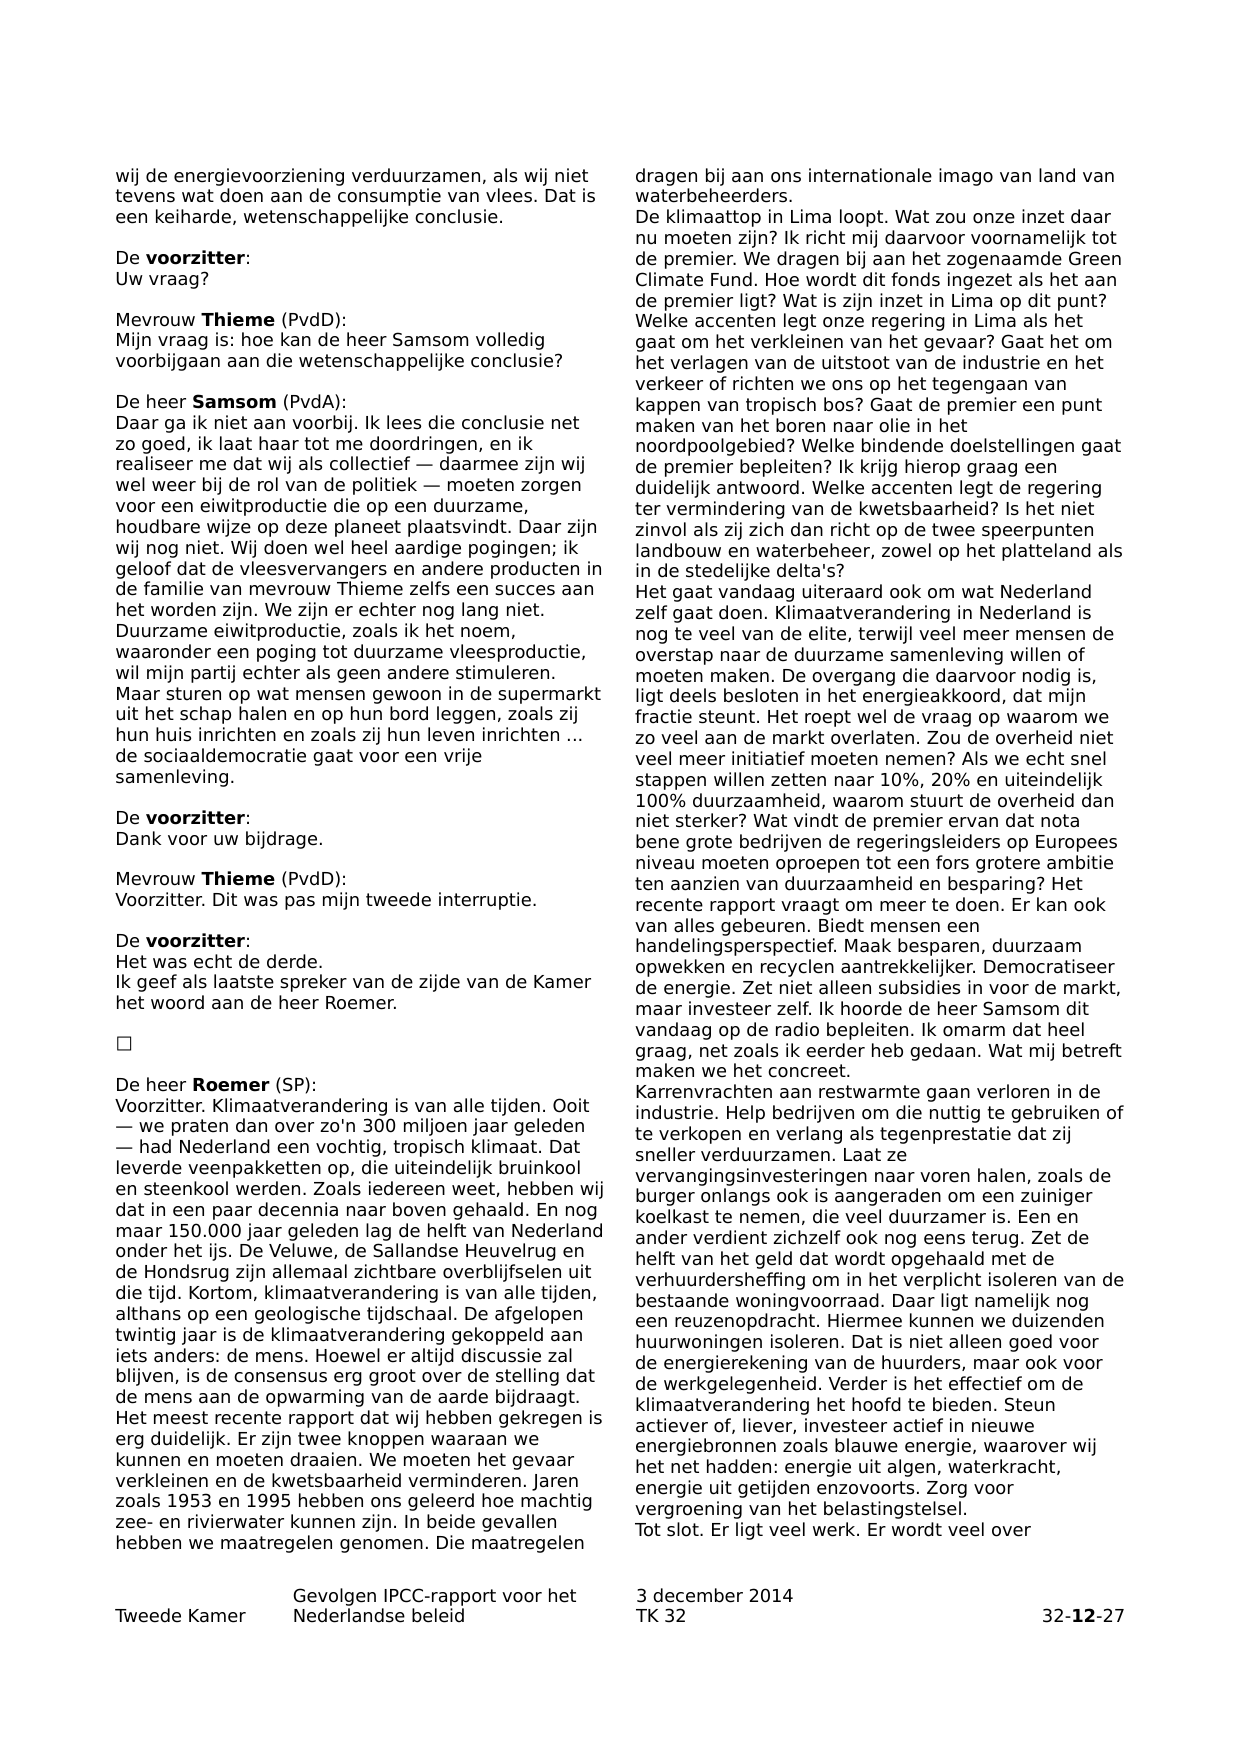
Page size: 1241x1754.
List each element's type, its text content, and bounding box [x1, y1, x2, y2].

text De heer Roemer (SP): [115, 1074, 605, 1095]
text De voorzitter: [115, 807, 605, 828]
text Daar ga ik niet aan voorbij. Ik lees die conclusie net zo goed, ik laat haar tot me doordringen, en ik realiseer me dat wij als collectief — daarmee zijn wij wel weer bij de rol van de politiek — moeten zorgen voor een eiwitproductie die op een duurzame, houdbare wijze op deze planeet plaatsvindt. Daar zijn wij nog niet. Wij doen wel heel aardige pogingen; ik geloof dat de vleesvervangers en andere producten in de familie van mevrouw Thieme zelfs een succes aan het worden zijn. We zijn er echter nog lang niet. Duurzame eiwitproductie, zoals ik het noem, waaronder een poging tot duurzame vleesproductie, wil mijn partij echter als geen andere stimuleren. Maar sturen op wat mensen gewoon in de supermarkt uit het schap halen en op hun bord leggen, zoals zij hun huis inrichten en zoals zij hun leven inrichten ... de sociaaldemocratie gaat voor een vrije samenleving. [115, 412, 605, 787]
text Ik geef als laatste spreker van de zijde van de Kamer het woord aan de heer Roemer. [115, 972, 605, 1014]
text dragen bij aan ons internationale imago van land van waterbeheerders. [635, 165, 1125, 207]
text Mevrouw Thieme (PvdD): [115, 869, 605, 890]
text Uw vraag? [115, 268, 605, 289]
text Karrenvrachten aan restwarmte gaan verloren in de industrie. Help bedrijven om die nuttig te gebruiken of te verkopen en verlang als tegenprestatie dat zij sneller verduurzamen. Laat ze vervangingsinvesteringen naar voren halen, zoals de burger onlangs ook is aangeraden om een zuiniger koelkast te nemen, die veel duurzamer is. Een en ander verdient zichzelf ook nog eens terug. Zet de helft van het geld dat wordt opgehaald met de verhuurdersheffing om in het verplicht isoleren van de bestaande woningvoorraad. Daar ligt namelijk nog een reuzenopdracht. Hiermee kunnen we duizenden huurwoningen isoleren. Dat is niet alleen goed voor de energierekening van de huurders, maar ook voor de werkgelegenheid. Verder is het effectief om de klimaatverandering het hoofd te bieden. Steun actiever of, liever, investeer actief in nieuwe energiebronnen zoals blauwe energie, waarover wij het net hadden: energie uit algen, waterkracht, energie uit getijden enzovoorts. Zorg voor vergroening van het belastingstelsel. [635, 1082, 1125, 1519]
text De voorzitter: [115, 248, 605, 268]
text Voorzitter. Klimaatverandering is van alle tijden. Ooit — we praten dan over zo'n 300 miljoen jaar geleden — had Nederland een vochtig, tropisch klimaat. Dat leverde veenpakketten op, die uiteindelijk bruinkool en steenkool werden. Zoals iedereen weet, hebben wij dat in een paar decennia naar boven gehaald. En nog maar 150.000 jaar geleden lag de helft van Nederland onder het ijs. De Veluwe, de Sallandse Heuvelrug en de Hondsrug zijn allemaal zichtbare overblijfselen uit die tijd. Kortom, klimaatverandering is van alle tijden, althans op een geologische tijdschaal. De afgelopen twintig jaar is de klimaatverandering gekoppeld aan iets anders: de mens. Hoewel er altijd discussie zal blijven, is de consensus erg groot over de stelling dat de mens aan de opwarming van de aarde bijdraagt. Het meest recente rapport dat wij hebben gekregen is erg duidelijk. Er zijn twee knoppen waaraan we kunnen en moeten draaien. We moeten het gevaar verkleinen en de kwetsbaarheid verminderen. Jaren zoals 1953 en 1995 hebben ons geleerd hoe machtig zee- en rivierwater kunnen zijn. In beide gevallen hebben we maatregelen genomen. Die maatregelen [115, 1095, 605, 1554]
text wij de energievoorziening verduurzamen, als wij niet tevens wat doen aan de consumptie van vlees. Dat is een keiharde, wetenschappelijke conclusie. [115, 165, 605, 228]
text Mevrouw Thieme (PvdD): [115, 309, 605, 330]
text Voorzitter. Dit was pas mijn tweede interruptie. [115, 890, 605, 911]
text Dank voor uw bijdrage. [115, 828, 605, 849]
text Mijn vraag is: hoe kan de heer Samsom volledig voorbijgaan aan die wetenschappelijke conclusie? [115, 330, 605, 372]
text Het gaat vandaag uiteraard ook om wat Nederland zelf gaat doen. Klimaatverandering in Nederland is nog te veel van de elite, terwijl veel meer mensen de overstap naar de duurzame samenleving willen of moeten maken. De overgang die daarvoor nodig is, ligt deels besloten in het energieakkoord, dat mijn fractie steunt. Het roept wel de vraag op waarom we zo veel aan de markt overlaten. Zou de overheid niet veel meer initiatief moeten nemen? Als we echt snel stappen willen zetten naar 10%, 20% en uiteindelijk 100% duurzaamheid, waarom stuurt de overheid dan niet sterker? Wat vindt de premier ervan dat nota bene grote bedrijven de regeringsleiders op Europees niveau moeten oproepen tot een fors grotere ambitie ten aanzien van duurzaamheid en besparing? Het recente rapport vraagt om meer te doen. Er kan ook van alles gebeuren. Biedt mensen een handelingsperspectief. Maak besparen, duurzaam opwekken en recyclen aantrekkelijker. Democratiseer de energie. Zet niet alleen subsidies in voor de markt, maar investeer zelf. Ik hoorde de heer Samsom dit vandaag op de radio bepleiten. Ik omarm dat heel graag, net zoals ik eerder heb gedaan. Wat mij betreft maken we het concreet. [635, 582, 1125, 1082]
text ⬜ [115, 1034, 605, 1054]
text Tot slot. Er ligt veel werk. Er wordt veel over [635, 1519, 1125, 1540]
text De voorzitter: [115, 931, 605, 951]
text Het was echt de derde. [115, 951, 605, 972]
text De klimaattop in Lima loopt. Wat zou onze inzet daar nu moeten zijn? Ik richt mij daarvoor voornamelijk tot de premier. We dragen bij aan het zogenaamde Green Climate Fund. Hoe wordt dit fonds ingezet als het aan de premier ligt? Wat is zijn inzet in Lima op dit punt? Welke accenten legt onze regering in Lima als het gaat om het verkleinen van het gevaar? Gaat het om het verlagen van de uitstoot van de industrie en het verkeer of richten we ons op het tegengaan van kappen van tropisch bos? Gaat de premier een punt maken van het boren naar olie in het noordpoolgebied? Welke bindende doelstellingen gaat de premier bepleiten? Ik krijg hierop graag een duidelijk antwoord. Welke accenten legt de regering ter vermindering van de kwetsbaarheid? Is het niet zinvol als zij zich dan richt op de twee speerpunten landbouw en waterbeheer, zowel op het platteland als in de stedelijke delta's? [635, 207, 1125, 582]
text De heer Samsom (PvdA): [115, 392, 605, 412]
